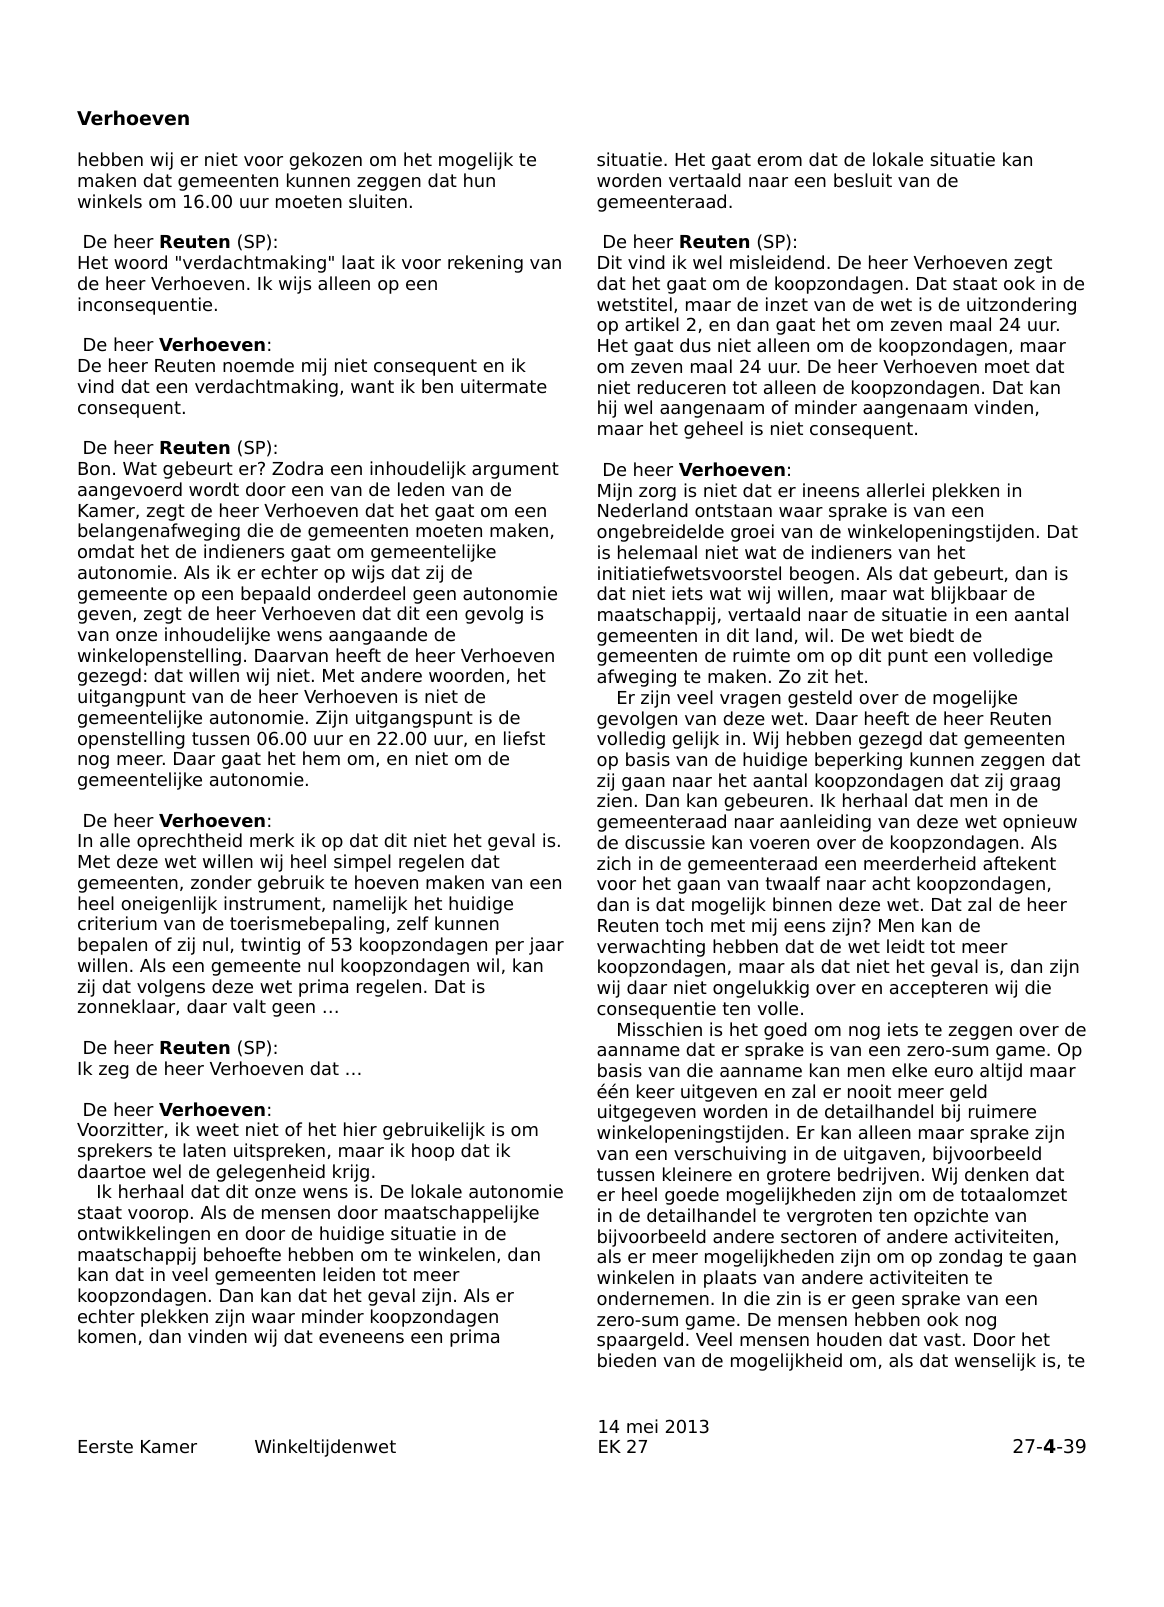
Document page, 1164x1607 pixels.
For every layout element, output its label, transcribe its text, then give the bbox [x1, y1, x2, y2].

text De heer Verhoeven: [77, 335, 567, 356]
text Ik herhaal dat dit onze wens is. De lokale autonomie staat voorop. Als de mensen door maatschappelijke ontwikkelingen en door de huidige situatie in de maatschappij behoefte hebben om te winkelen, dan kan dat in veel gemeenten leiden tot meer koopzondagen. Dan kan dat het geval zijn. Als er echter plekken zijn waar minder koopzondagen komen, dan vinden wij dat eveneens een prima [77, 1182, 567, 1348]
text Misschien is het goed om nog iets te zeggen over de aanname dat er sprake is van een zero-sum game. Op basis van die aanname kan men elke euro altijd maar één keer uitgeven en zal er nooit meer geld uitgegeven worden in de detailhandel bij ruimere winkelopeningstijden. Er kan alleen maar sprake zijn van een verschuiving in de uitgaven, bijvoorbeeld tussen kleinere en grotere bedrijven. Wij denken dat er heel goede mogelijkheden zijn om de totaalomzet in de detailhandel te vergroten ten opzichte van bijvoorbeeld andere sectoren of andere activiteiten, als er meer mogelijkheden zijn om op zondag te gaan winkelen in plaats van andere activiteiten te ondernemen. In die zin is er geen sprake van een zero-sum game. De mensen hebben ook nog spaargeld. Veel mensen houden dat vast. Door het bieden van de mogelijkheid om, als dat wenselijk is, te [596, 1019, 1087, 1372]
text Dit vind ik wel misleidend. De heer Verhoeven zegt dat het gaat om de koopzondagen. Dat staat ook in de wetstitel, maar de inzet van de wet is de uitzondering op artikel 2, en dan gaat het om zeven maal 24 uur. Het gaat dus niet alleen om de koopzondagen, maar om zeven maal 24 uur. De heer Verhoeven moet dat niet reduceren tot alleen de koopzondagen. Dat kan hij wel aangenaam of minder aangenaam vinden, maar het geheel is niet consequent. [596, 253, 1087, 440]
text De heer Reuten (SP): [596, 232, 1087, 253]
text Voorzitter, ik weet niet of het hier gebruikelijk is om sprekers te laten uitspreken, maar ik hoop dat ik daartoe wel de gelegenheid krijg. [77, 1120, 567, 1182]
text Er zijn veel vragen gesteld over de mogelijke gevolgen van deze wet. Daar heeft de heer Reuten volledig gelijk in. Wij hebben gezegd dat gemeenten op basis van de huidige beperking kunnen zeggen dat zij gaan naar het aantal koopzondagen dat zij graag zien. Dan kan gebeuren. Ik herhaal dat men in de gemeenteraad naar aanleiding van deze wet opnieuw de discussie kan voeren over de koopzondagen. Als zich in de gemeenteraad een meerderheid aftekent voor het gaan van twaalf naar acht koopzondagen, dan is dat mogelijk binnen deze wet. Dat zal de heer Reuten toch met mij eens zijn? Men kan de verwachting hebben dat de wet leidt tot meer koopzondagen, maar als dat niet het geval is, dan zijn wij daar niet ongelukkig over en accepteren wij die consequentie ten volle. [596, 688, 1087, 1019]
text De heer Reuten (SP): [77, 438, 567, 459]
text De heer Verhoeven: [77, 811, 567, 831]
text De heer Reuten (SP): [77, 232, 567, 253]
text Bon. Wat gebeurt er? Zodra een inhoudelijk argument aangevoerd wordt door een van de leden van de Kamer, zegt de heer Verhoeven dat het gaat om een belangenafweging die de gemeenten moeten maken, omdat het de indieners gaat om gemeentelijke autonomie. Als ik er echter op wijs dat zij de gemeente op een bepaald onderdeel geen autonomie geven, zegt de heer Verhoeven dat dit een gevolg is van onze inhoudelijke wens aangaande de winkelopenstelling. Daarvan heeft de heer Verhoeven gezegd: dat willen wij niet. Met andere woorden, het uitgangpunt van de heer Verhoeven is niet de gemeentelijke autonomie. Zijn uitgangspunt is de openstelling tussen 06.00 uur en 22.00 uur, en liefst nog meer. Daar gaat het hem om, en niet om de gemeentelijke autonomie. [77, 459, 567, 791]
text hebben wij er niet voor gekozen om het mogelijk te maken dat gemeenten kunnen zeggen dat hun winkels om 16.00 uur moeten sluiten. [77, 150, 567, 212]
text De heer Reuten (SP): [77, 1038, 567, 1059]
text Ik zeg de heer Verhoeven dat … [77, 1059, 567, 1079]
text Het woord "verdachtmaking" laat ik voor rekening van de heer Verhoeven. Ik wijs alleen op een inconsequentie. [77, 253, 567, 315]
text De heer Verhoeven: [596, 460, 1087, 480]
text Mijn zorg is niet dat er ineens allerlei plekken in Nederland ontstaan waar sprake is van een ongebreidelde groei van de winkelopeningstijden. Dat is helemaal niet wat de indieners van het initiatiefwetsvoorstel beogen. Als dat gebeurt, dan is dat niet iets wat wij willen, maar wat blijkbaar de maatschappij, vertaald naar de situatie in een aantal gemeenten in dit land, wil. De wet biedt de gemeenten de ruimte om op dit punt een volledige afweging te maken. Zo zit het. [596, 480, 1087, 688]
text De heer Verhoeven: [77, 1099, 567, 1120]
text De heer Reuten noemde mij niet consequent en ik vind dat een verdachtmaking, want ik ben uitermate consequent. [77, 356, 567, 418]
text In alle oprechtheid merk ik op dat dit niet het geval is. Met deze wet willen wij heel simpel regelen dat gemeenten, zonder gebruik te hoeven maken van een heel oneigenlijk instrument, namelijk het huidige criterium van de toerismebepaling, zelf kunnen bepalen of zij nul, twintig of 53 koopzondagen per jaar willen. Als een gemeente nul koopzondagen wil, kan zij dat volgens deze wet prima regelen. Dat is zonneklaar, daar valt geen … [77, 831, 567, 1018]
text situatie. Het gaat erom dat de lokale situatie kan worden vertaald naar een besluit van de gemeenteraad. [596, 150, 1087, 212]
